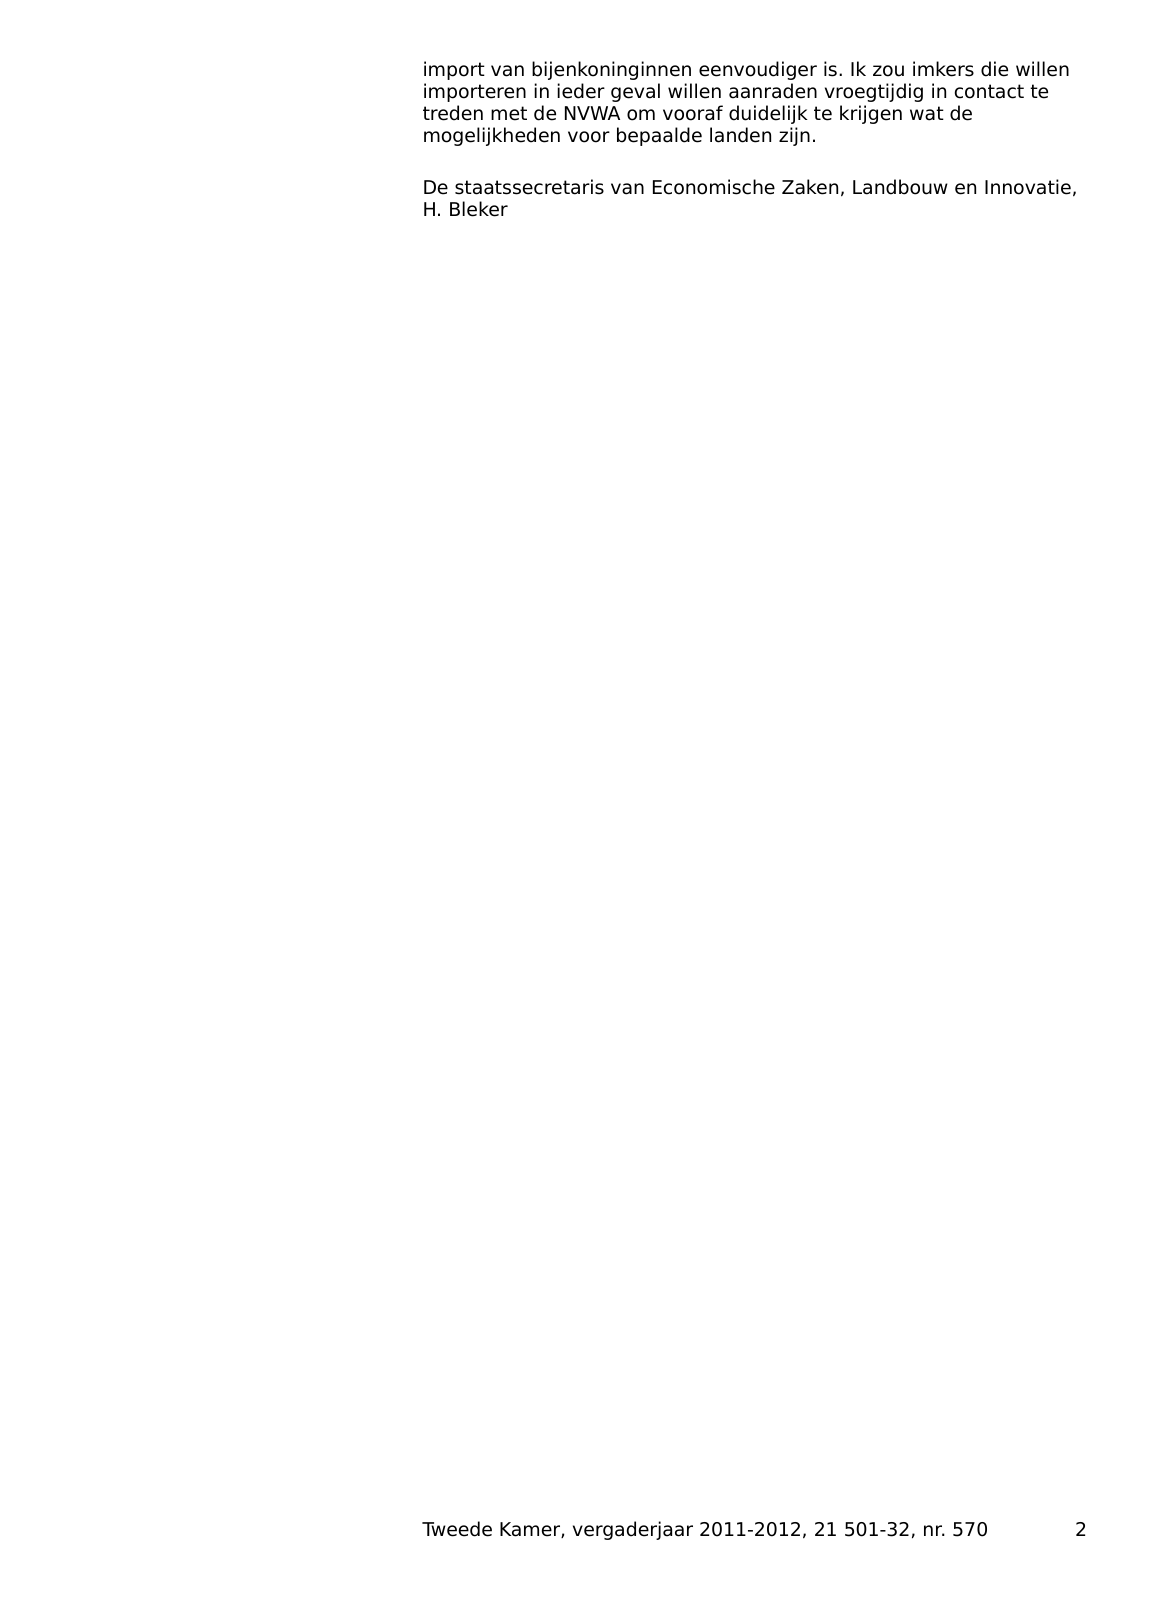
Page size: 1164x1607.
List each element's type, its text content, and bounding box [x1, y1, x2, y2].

text import van bijenkoninginnen eenvoudiger is. Ik zou imkers die willen importeren in ieder geval willen aanraden vroegtijdig in contact te treden met de NVWA om vooraf duidelijk te krijgen wat de mogelijkheden voor bepaalde landen zijn. [422, 59, 1087, 147]
text De staatssecretaris van Economische Zaken, Landbouw en Innovatie, H. Bleker [422, 177, 1087, 221]
